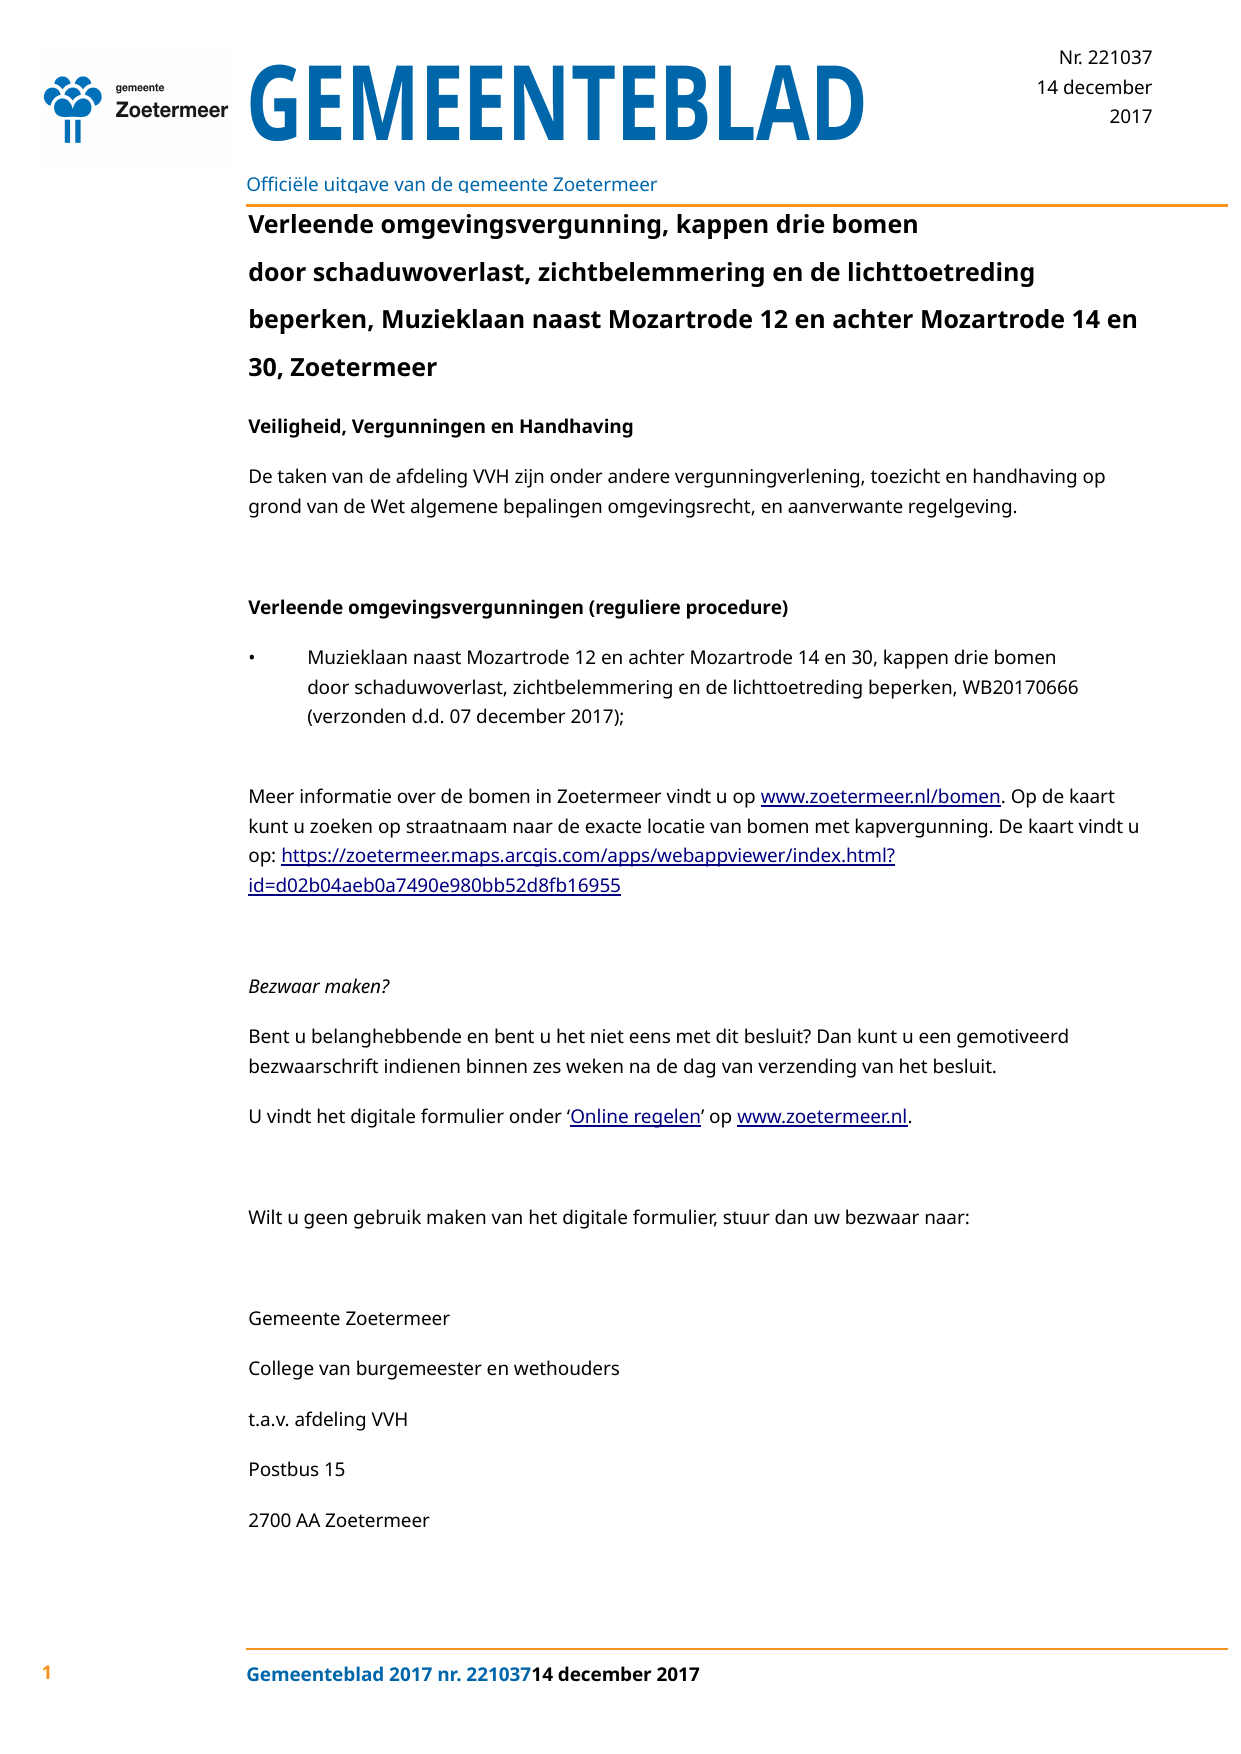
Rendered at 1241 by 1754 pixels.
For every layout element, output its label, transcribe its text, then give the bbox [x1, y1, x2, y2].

text Bent u belanghebbende en bent u het niet eens met dit besluit? Dan kunt u een gemotiveerd bezwaarschrift indienen binnen zes weken na de dag van verzending van het besluit. [248, 1023, 1152, 1079]
text College van burgemeester en wethouders [248, 1356, 1152, 1381]
text 2700 AA Zoetermeer [248, 1507, 1152, 1533]
text t.a.v. afdeling VVH [248, 1406, 1152, 1432]
text Meer informatie over de bomen in Zoetermeer vindt u op www.zoetermeer.nl/bomen. Op de kaart kunt u zoeken op straatnaam naar de exacte locatie van bomen met kapvergunning. De kaart vindt u op: https://zoetermeer.maps.arcgis.com/apps/webappviewer/index.html?id=d02b04aeb0a7490e980bb52d8fb16955 [248, 783, 1152, 898]
text U vindt het digitale formulier onder ‘Online regelen’ op www.zoetermeer.nl. [248, 1103, 1152, 1129]
text Wilt u geen gebruik maken van het digitale formulier, stuur dan uw bezwaar naar: [248, 1204, 1152, 1230]
list Muzieklaan naast Mozartrode 12 en achter Mozartrode 14 en 30, kappen drie bomen door schaduwoverlast, zichtbelemmering en de lichttoetreding beperken, WB20170666 (verzonden d.d. 07 december 2017); [248, 644, 1152, 729]
text Postbus 15 [248, 1456, 1152, 1482]
text Verleende omgevingsvergunningen (reguliere procedure) [248, 594, 1152, 620]
text Gemeente Zoetermeer [248, 1305, 1152, 1331]
text Verleende omgevingsvergunning, kappen drie bomen door schaduwoverlast, zichtbelemmering en de lichttoetreding beperken, Muzieklaan naast Mozartrode 12 en achter Mozartrode 14 en 30, Zoetermeer [248, 207, 1152, 384]
picture [41, 47, 231, 172]
text De taken van de afdeling VVH zijn onder andere vergunningverlening, toezicht en handhaving op grond van de Wet algemene bepalingen omgevingsrecht, en aanverwante regelgeving. [248, 463, 1152, 519]
text Veiligheid, Vergunningen en Handhaving [248, 413, 1152, 439]
text Bezwaar maken? [248, 973, 1152, 999]
